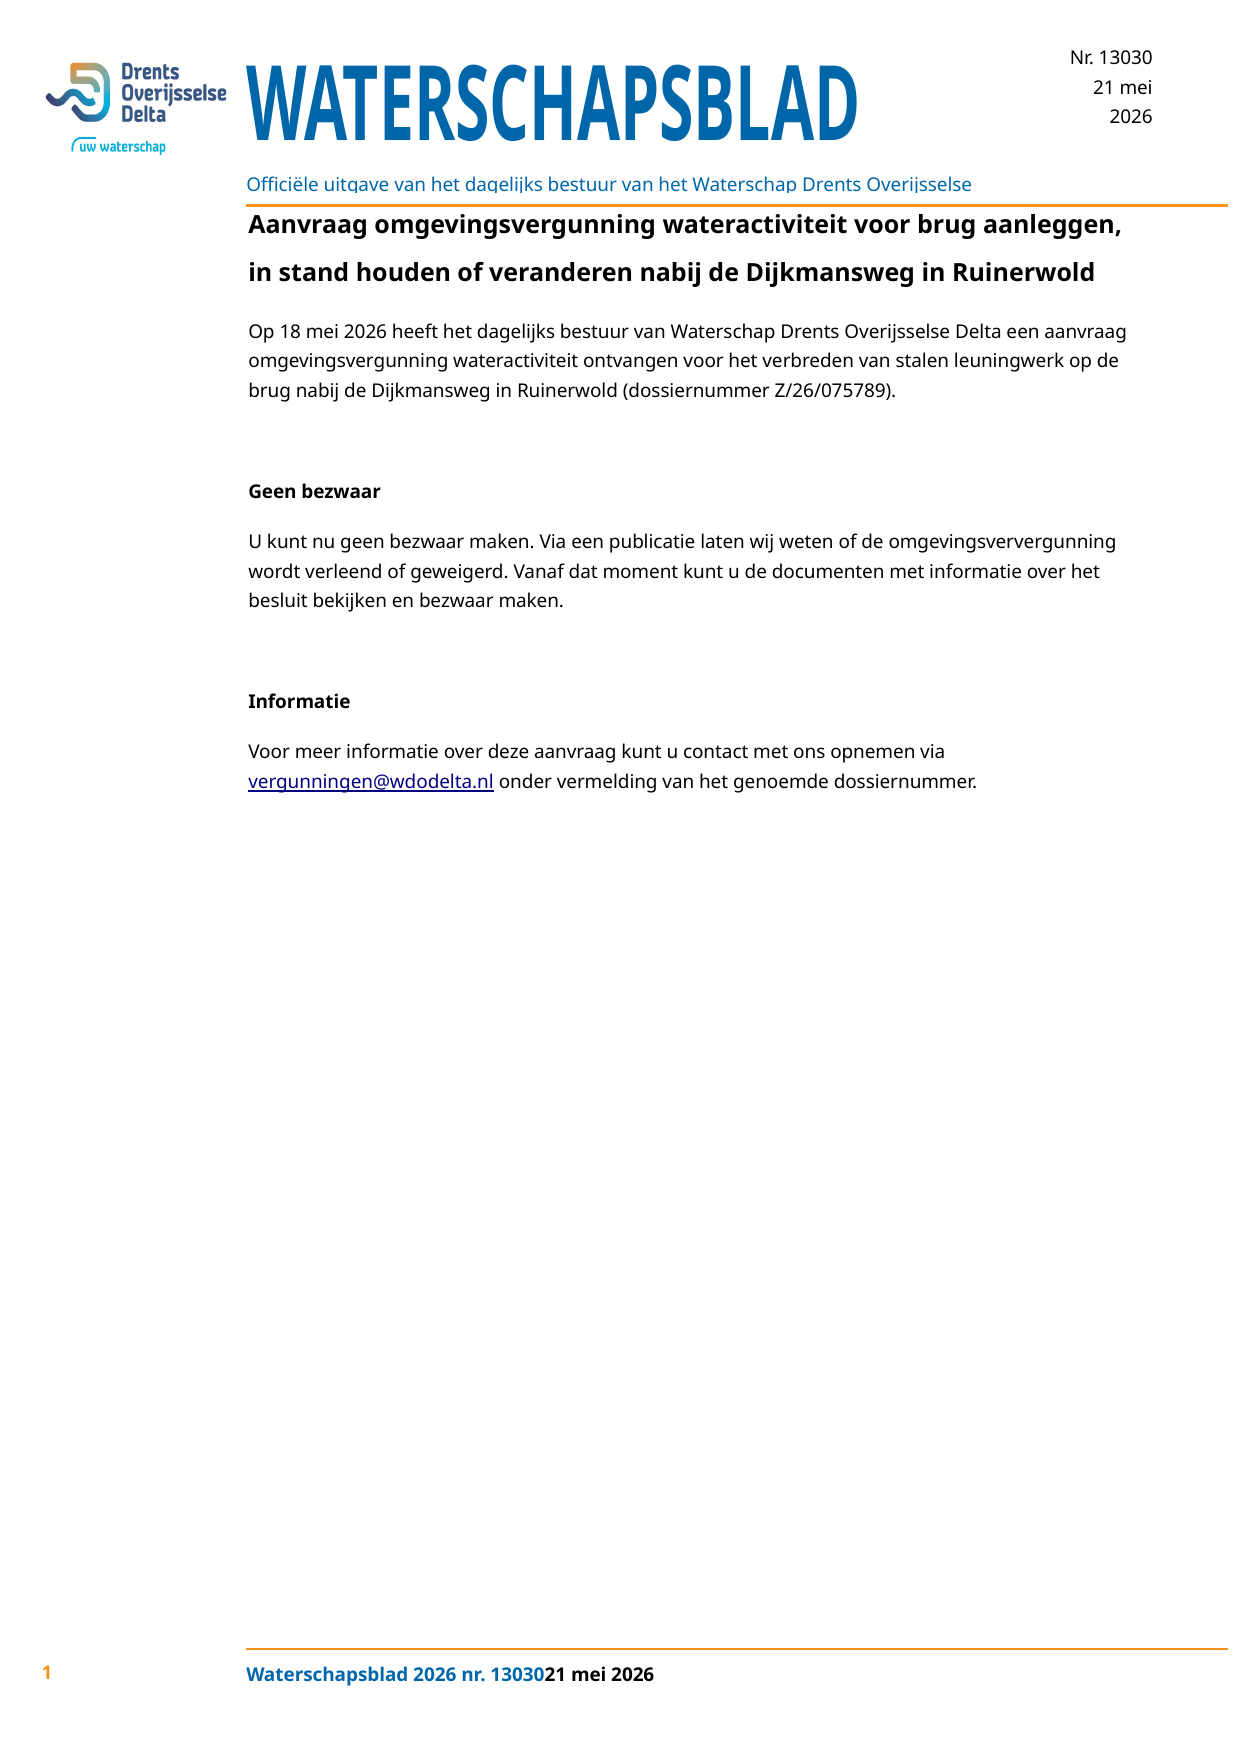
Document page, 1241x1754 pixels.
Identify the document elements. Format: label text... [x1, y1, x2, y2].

text Op 18 mei 2026 heeft het dagelijks bestuur van Waterschap Drents Overijsselse Delta een aanvraag omgevingsvergunning wateractiviteit ontvangen voor het verbreden van stalen leuningwerk op de brug nabij de Dijkmansweg in Ruinerwold (dossiernummer Z/26/075789). [248, 318, 1152, 403]
text U kunt nu geen bezwaar maken. Via een publicatie laten wij weten of de omgevingsververgunning wordt verleend of geweigerd. Vanaf dat moment kunt u de documenten met informatie over het besluit bekijken en bezwaar maken. [248, 528, 1152, 613]
text Geen bezwaar [248, 478, 1152, 504]
text Informatie [248, 688, 1152, 714]
picture [41, 47, 231, 172]
text Voor meer informatie over deze aanvraag kunt u contact met ons opnemen via vergunningen@wdodelta.nl onder vermelding van het genoemde dossiernummer. [248, 739, 1152, 794]
text Aanvraag omgevingsvergunning wateractiviteit voor brug aanleggen, in stand houden of veranderen nabij de Dijkmansweg in Ruinerwold [248, 207, 1152, 288]
